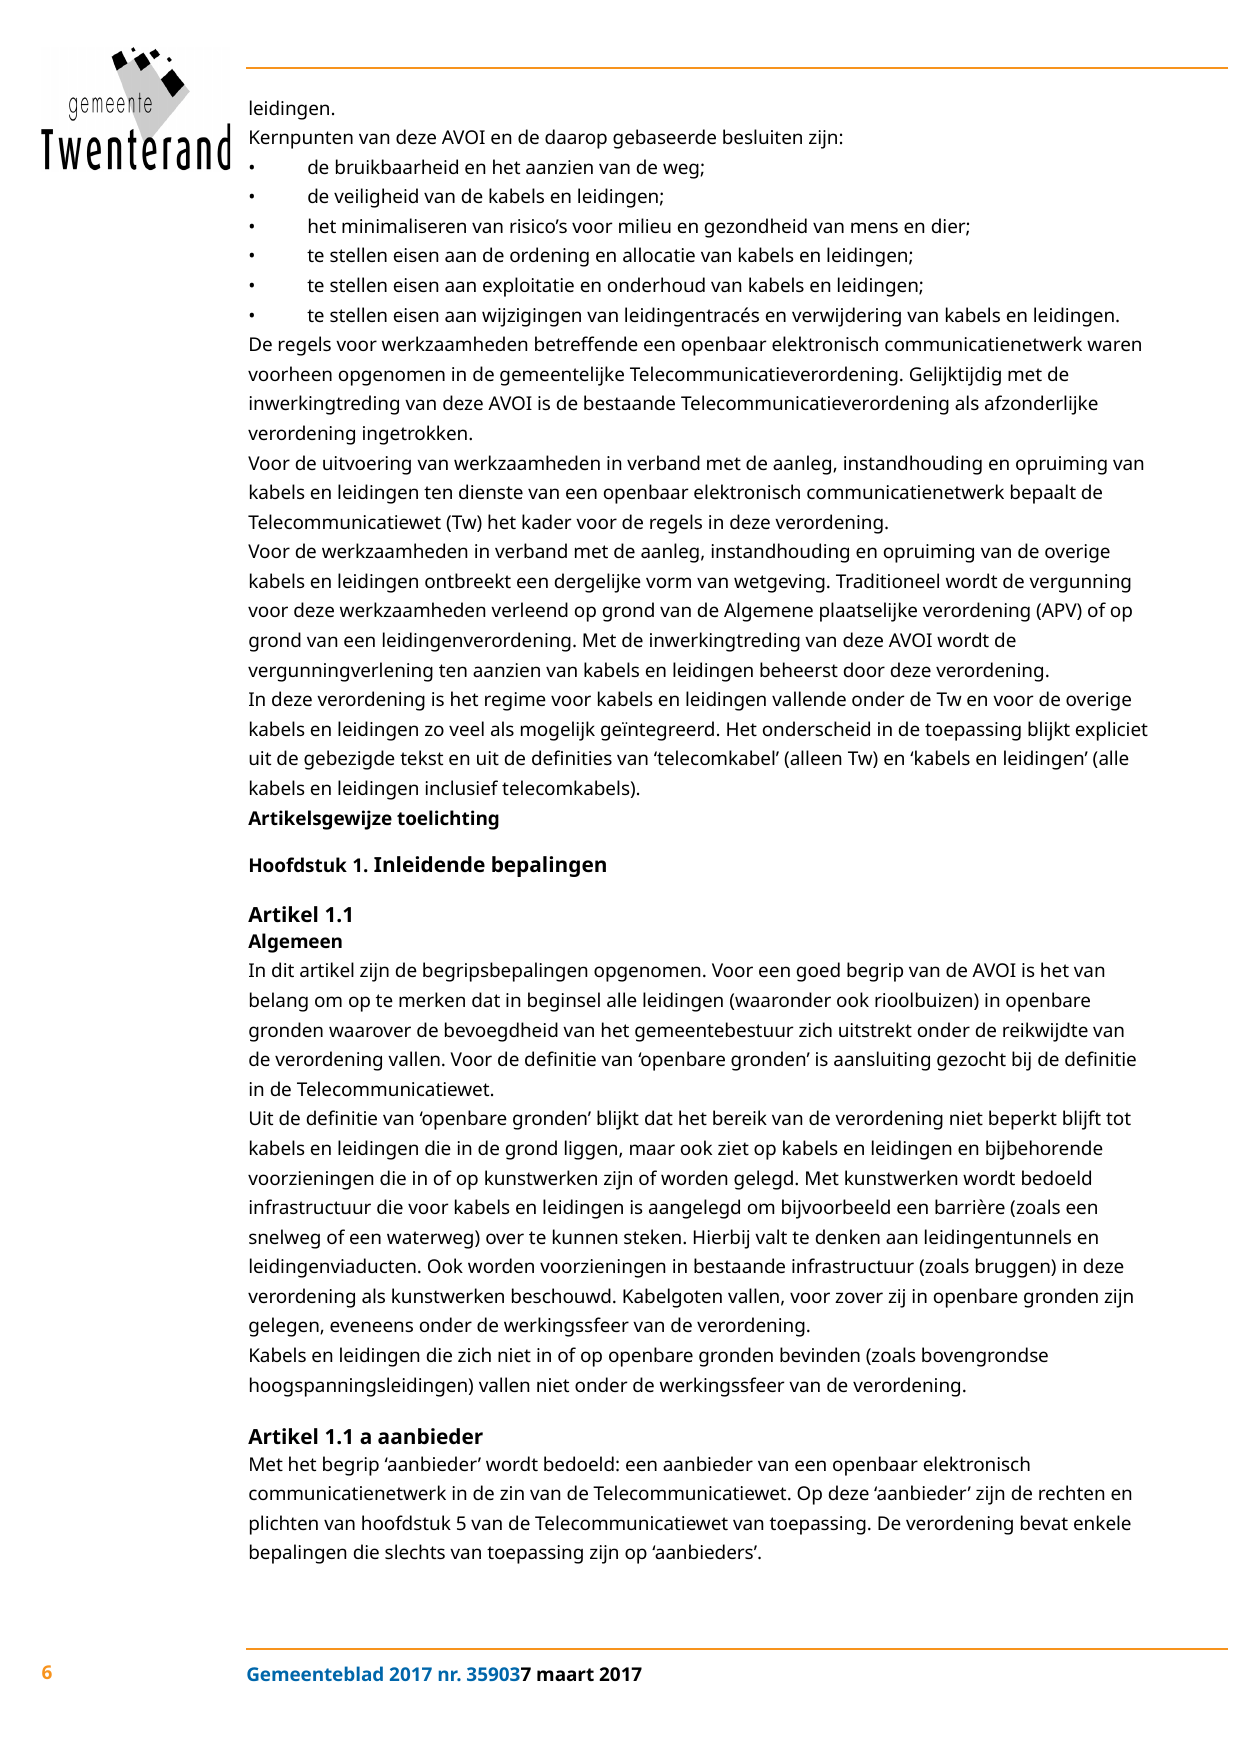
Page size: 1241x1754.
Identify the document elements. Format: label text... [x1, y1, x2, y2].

text Kabels en leidingen die zich niet in of op openbare gronden bevinden (zoals bovengrondse hoogspanningsleidingen) vallen niet onder de werkingssfeer van de verordening. [248, 1342, 1152, 1398]
text Algemeen [248, 928, 1152, 954]
text Met het begrip ‘aanbieder’ wordt bedoeld: een aanbieder van een openbaar elektronisch communicatienetwerk in de zin van de Telecommunicatiewet. Op deze ‘aanbieder’ zijn de rechten en plichten van hoofdstuk 5 van de Telecommunicatiewet van toepassing. De verordening bevat enkele bepalingen die slechts van toepassing zijn op ‘aanbieders’. [248, 1451, 1152, 1565]
text Artikel 1.1 a aanbieder [248, 1422, 1152, 1451]
list te stellen eisen aan wijzigingen van leidingentracés en verwijdering van kabels en leidingen. [248, 302, 1152, 328]
text In dit artikel zijn de begripsbepalingen opgenomen. Voor een goed begrip van de AVOI is het van belang om op te merken dat in beginsel alle leidingen (waaronder ook rioolbuizen) in openbare gronden waarover de bevoegdheid van het gemeentebestuur zich uitstrekt onder de reikwijdte van de verordening vallen. Voor de definitie van ‘openbare gronden’ is aansluiting gezocht bij de definitie in de Telecommunicatiewet. [248, 958, 1152, 1102]
text Hoofdstuk 1. Inleidende bepalingen [248, 850, 1152, 879]
text Kernpunten van deze AVOI en de daarop gebaseerde besluiten zijn: [248, 124, 1152, 150]
list de veiligheid van de kabels en leidingen; [248, 183, 1152, 209]
list te stellen eisen aan de ordening en allocatie van kabels en leidingen; [248, 243, 1152, 268]
text In deze verordening is het regime voor kabels en leidingen vallende onder de Tw en voor de overige kabels en leidingen zo veel als mogelijk geïntegreerd. Het onderscheid in de toepassing blijkt expliciet uit de gebezigde tekst en uit de definities van ‘telecomkabel’ (alleen Tw) en ‘kabels en leidingen’ (alle kabels en leidingen inclusief telecomkabels). [248, 686, 1152, 801]
text Voor de uitvoering van werkzaamheden in verband met de aanleg, instandhouding en opruiming van kabels en leidingen ten dienste van een openbaar elektronisch communicatienetwerk bepaalt de Telecommunicatiewet (Tw) het kader voor de regels in deze verordening. [248, 450, 1152, 535]
picture [41, 47, 231, 172]
text leidingen. [248, 95, 1152, 121]
text Artikelsgewijze toelichting [248, 805, 1152, 831]
list het minimaliseren van risico’s voor milieu en gezondheid van mens en dier; [248, 213, 1152, 239]
text Uit de definitie van ‘openbare gronden’ blijkt dat het bereik van de verordening niet beperkt blijft tot kabels en leidingen die in de grond liggen, maar ook ziet op kabels en leidingen en bijbehorende voorzieningen die in of op kunstwerken zijn of worden gelegd. Met kunstwerken wordt bedoeld infrastructuur die voor kabels en leidingen is aangelegd om bijvoorbeeld een barrière (zoals een snelweg of een waterweg) over te kunnen steken. Hierbij valt te denken aan leidingentunnels en leidingenviaducten. Ook worden voorzieningen in bestaande infrastructuur (zoals bruggen) in deze verordening als kunstwerken beschouwd. Kabelgoten vallen, voor zover zij in openbare gronden zijn gelegen, eveneens onder de werkingssfeer van de verordening. [248, 1106, 1152, 1338]
text De regels voor werkzaamheden betreffende een openbaar elektronisch communicatienetwerk waren voorheen opgenomen in de gemeentelijke Telecommunicatieverordening. Gelijktijdig met de inwerkingtreding van deze AVOI is de bestaande Telecommunicatieverordening als afzonderlijke verordening ingetrokken. [248, 331, 1152, 446]
text Voor de werkzaamheden in verband met de aanleg, instandhouding en opruiming van de overige kabels en leidingen ontbreekt een dergelijke vorm van wetgeving. Traditioneel wordt de vergunning voor deze werkzaamheden verleend op grond van de Algemene plaatselijke verordening (APV) of op grond van een leidingenverordening. Met de inwerkingtreding van deze AVOI wordt de vergunningverlening ten aanzien van kabels en leidingen beheerst door deze verordening. [248, 538, 1152, 683]
list de bruikbaarheid en het aanzien van de weg; [248, 154, 1152, 180]
list te stellen eisen aan exploitatie en onderhoud van kabels en leidingen; [248, 272, 1152, 298]
text Artikel 1.1 [248, 900, 1152, 928]
